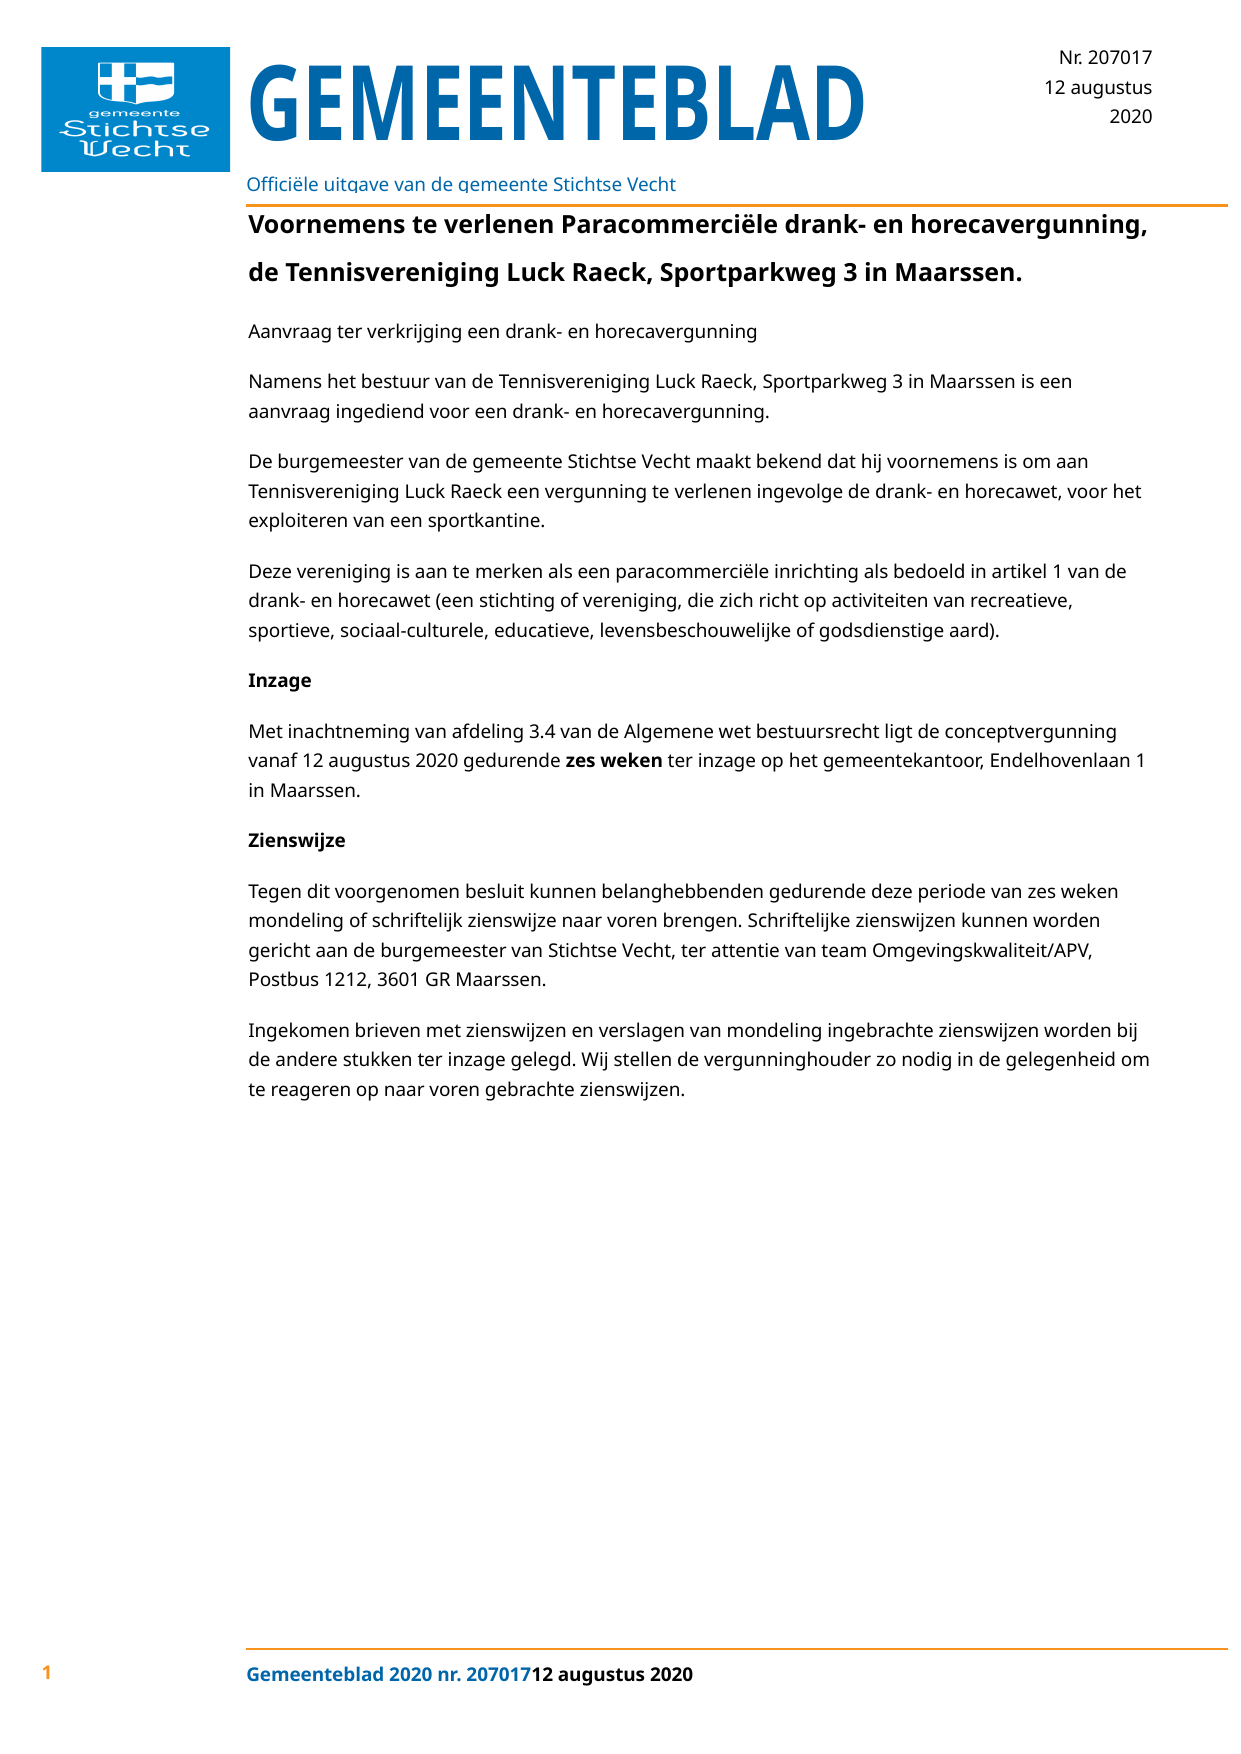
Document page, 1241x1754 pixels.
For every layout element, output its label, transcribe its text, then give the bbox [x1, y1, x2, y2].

text Aanvraag ter verkrijging een drank- en horecavergunning [248, 318, 1152, 344]
text Voornemens te verlenen Paracommerciële drank- en horecavergunning, de Tennisvereniging Luck Raeck, Sportparkweg 3 in Maarssen. [248, 207, 1152, 288]
text De burgemeester van de gemeente Stichtse Vecht maakt bekend dat hij voornemens is om aan Tennisvereniging Luck Raeck een vergunning te verlenen ingevolge de drank- en horecawet, voor het exploiteren van een sportkantine. [248, 448, 1152, 533]
text Deze vereniging is aan te merken als een paracommerciële inrichting als bedoeld in artikel 1 van de drank- en horecawet (een stichting of vereniging, die zich richt op activiteiten van recreatieve, sportieve, sociaal-culturele, educatieve, levensbeschouwelijke of godsdienstige aard). [248, 558, 1152, 643]
text Ingekomen brieven met zienswijzen en verslagen van mondeling ingebrachte zienswijzen worden bij de andere stukken ter inzage gelegd. Wij stellen de vergunninghouder zo nodig in de gelegenheid om te reageren op naar voren gebrachte zienswijzen. [248, 1017, 1152, 1102]
text Zienswijze [248, 827, 1152, 853]
picture [137, 63, 174, 103]
text Namens het bestuur van de Tennisvereniging Luck Raeck, Sportparkweg 3 in Maarssen is een aanvraag ingediend voor een drank- en horecavergunning. [248, 368, 1152, 424]
text Tegen dit voorgenomen besluit kunnen belanghebbenden gedurende deze periode van zes weken mondeling of schriftelijk zienswijze naar voren brengen. Schriftelijke zienswijzen kunnen worden gericht aan de burgemeester van Stichtse Vecht, ter attentie van team Omgevingskwaliteit/APV, Postbus 1212, 3601 GR Maarssen. [248, 878, 1152, 992]
picture [99, 63, 135, 101]
text Met inachtneming van afdeling 3.4 van de Algemene wet bestuursrecht ligt de conceptvergunning vanaf 12 augustus 2020 gedurende zes weken ter inzage op het gemeentekantoor, Endelhovenlaan 1 in Maarssen. [248, 718, 1152, 803]
text Inzage [248, 667, 1152, 693]
